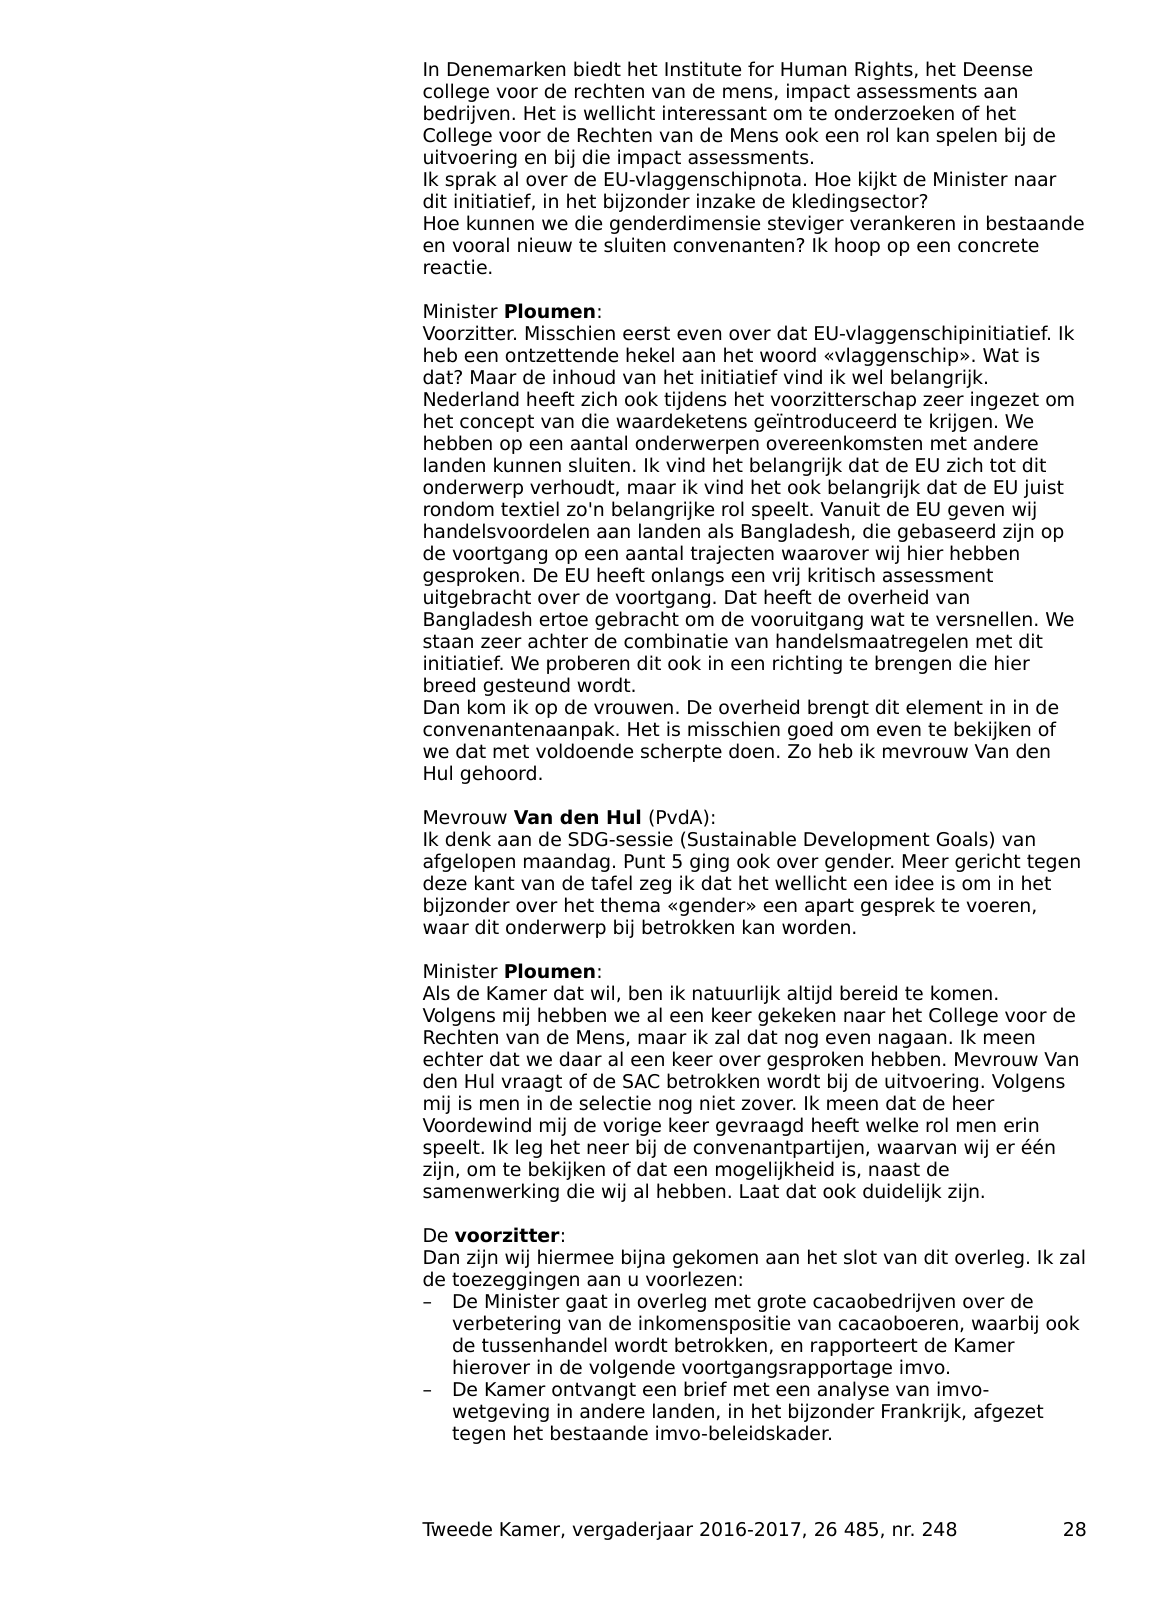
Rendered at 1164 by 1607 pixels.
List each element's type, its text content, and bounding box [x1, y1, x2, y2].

text Minister Ploumen: [422, 301, 1087, 323]
text – De Minister gaat in overleg met grote cacaobedrijven over de verbetering van de inkomenspositie van cacaoboeren, waarbij ook de tussenhandel wordt betrokken, en rapporteert de Kamer hierover in de volgende voortgangsrapportage imvo. [422, 1291, 1087, 1379]
text Volgens mij hebben we al een keer gekeken naar het College voor de Rechten van de Mens, maar ik zal dat nog even nagaan. Ik meen echter dat we daar al een keer over gesproken hebben. Mevrouw Van den Hul vraagt of de SAC betrokken wordt bij de uitvoering. Volgens mij is men in de selectie nog niet zover. Ik meen dat de heer Voordewind mij de vorige keer gevraagd heeft welke rol men erin speelt. Ik leg het neer bij de convenantpartijen, waarvan wij er één zijn, om te bekijken of dat een mogelijkheid is, naast de samenwerking die wij al hebben. Laat dat ook duidelijk zijn. [422, 1005, 1087, 1203]
text Minister Ploumen: [422, 961, 1087, 983]
text In Denemarken biedt het Institute for Human Rights, het Deense college voor de rechten van de mens, impact assessments aan bedrijven. Het is wellicht interessant om te onderzoeken of het College voor de Rechten van de Mens ook een rol kan spelen bij de uitvoering en bij die impact assessments. [422, 59, 1087, 169]
text Ik sprak al over de EU-vlaggenschipnota. Hoe kijkt de Minister naar dit initiatief, in het bijzonder inzake de kledingsector? [422, 169, 1087, 213]
text Hoe kunnen we die genderdimensie steviger verankeren in bestaande en vooral nieuw te sluiten convenanten? Ik hoop op een concrete reactie. [422, 213, 1087, 279]
text Mevrouw Van den Hul (PvdA): [422, 807, 1087, 829]
text Dan kom ik op de vrouwen. De overheid brengt dit element in in de convenantenaanpak. Het is misschien goed om even te bekijken of we dat met voldoende scherpte doen. Zo heb ik mevrouw Van den Hul gehoord. [422, 697, 1087, 784]
text – De Kamer ontvangt een brief met een analyse van imvo-wetgeving in andere landen, in het bijzonder Frankrijk, afgezet tegen het bestaande imvo-beleidskader. [422, 1379, 1087, 1444]
text Als de Kamer dat wil, ben ik natuurlijk altijd bereid te komen. [422, 983, 1087, 1005]
text De voorzitter: [422, 1225, 1087, 1247]
text Ik denk aan de SDG-sessie (Sustainable Development Goals) van afgelopen maandag. Punt 5 ging ook over gender. Meer gericht tegen deze kant van de tafel zeg ik dat het wellicht een idee is om in het bijzonder over het thema «gender» een apart gesprek te voeren, waar dit onderwerp bij betrokken kan worden. [422, 829, 1087, 939]
text Voorzitter. Misschien eerst even over dat EU-vlaggenschipinitiatief. Ik heb een ontzettende hekel aan het woord «vlaggenschip». Wat is dat? Maar de inhoud van het initiatief vind ik wel belangrijk. Nederland heeft zich ook tijdens het voorzitterschap zeer ingezet om het concept van die waardeketens geïntroduceerd te krijgen. We hebben op een aantal onderwerpen overeenkomsten met andere landen kunnen sluiten. Ik vind het belangrijk dat de EU zich tot dit onderwerp verhoudt, maar ik vind het ook belangrijk dat de EU juist rondom textiel zo'n belangrijke rol speelt. Vanuit de EU geven wij handelsvoordelen aan landen als Bangladesh, die gebaseerd zijn op de voortgang op een aantal trajecten waarover wij hier hebben gesproken. De EU heeft onlangs een vrij kritisch assessment uitgebracht over de voortgang. Dat heeft de overheid van Bangladesh ertoe gebracht om de vooruitgang wat te versnellen. We staan zeer achter de combinatie van handelsmaatregelen met dit initiatief. We proberen dit ook in een richting te brengen die hier breed gesteund wordt. [422, 323, 1087, 697]
text Dan zijn wij hiermee bijna gekomen aan het slot van dit overleg. Ik zal de toezeggingen aan u voorlezen: [422, 1247, 1087, 1291]
